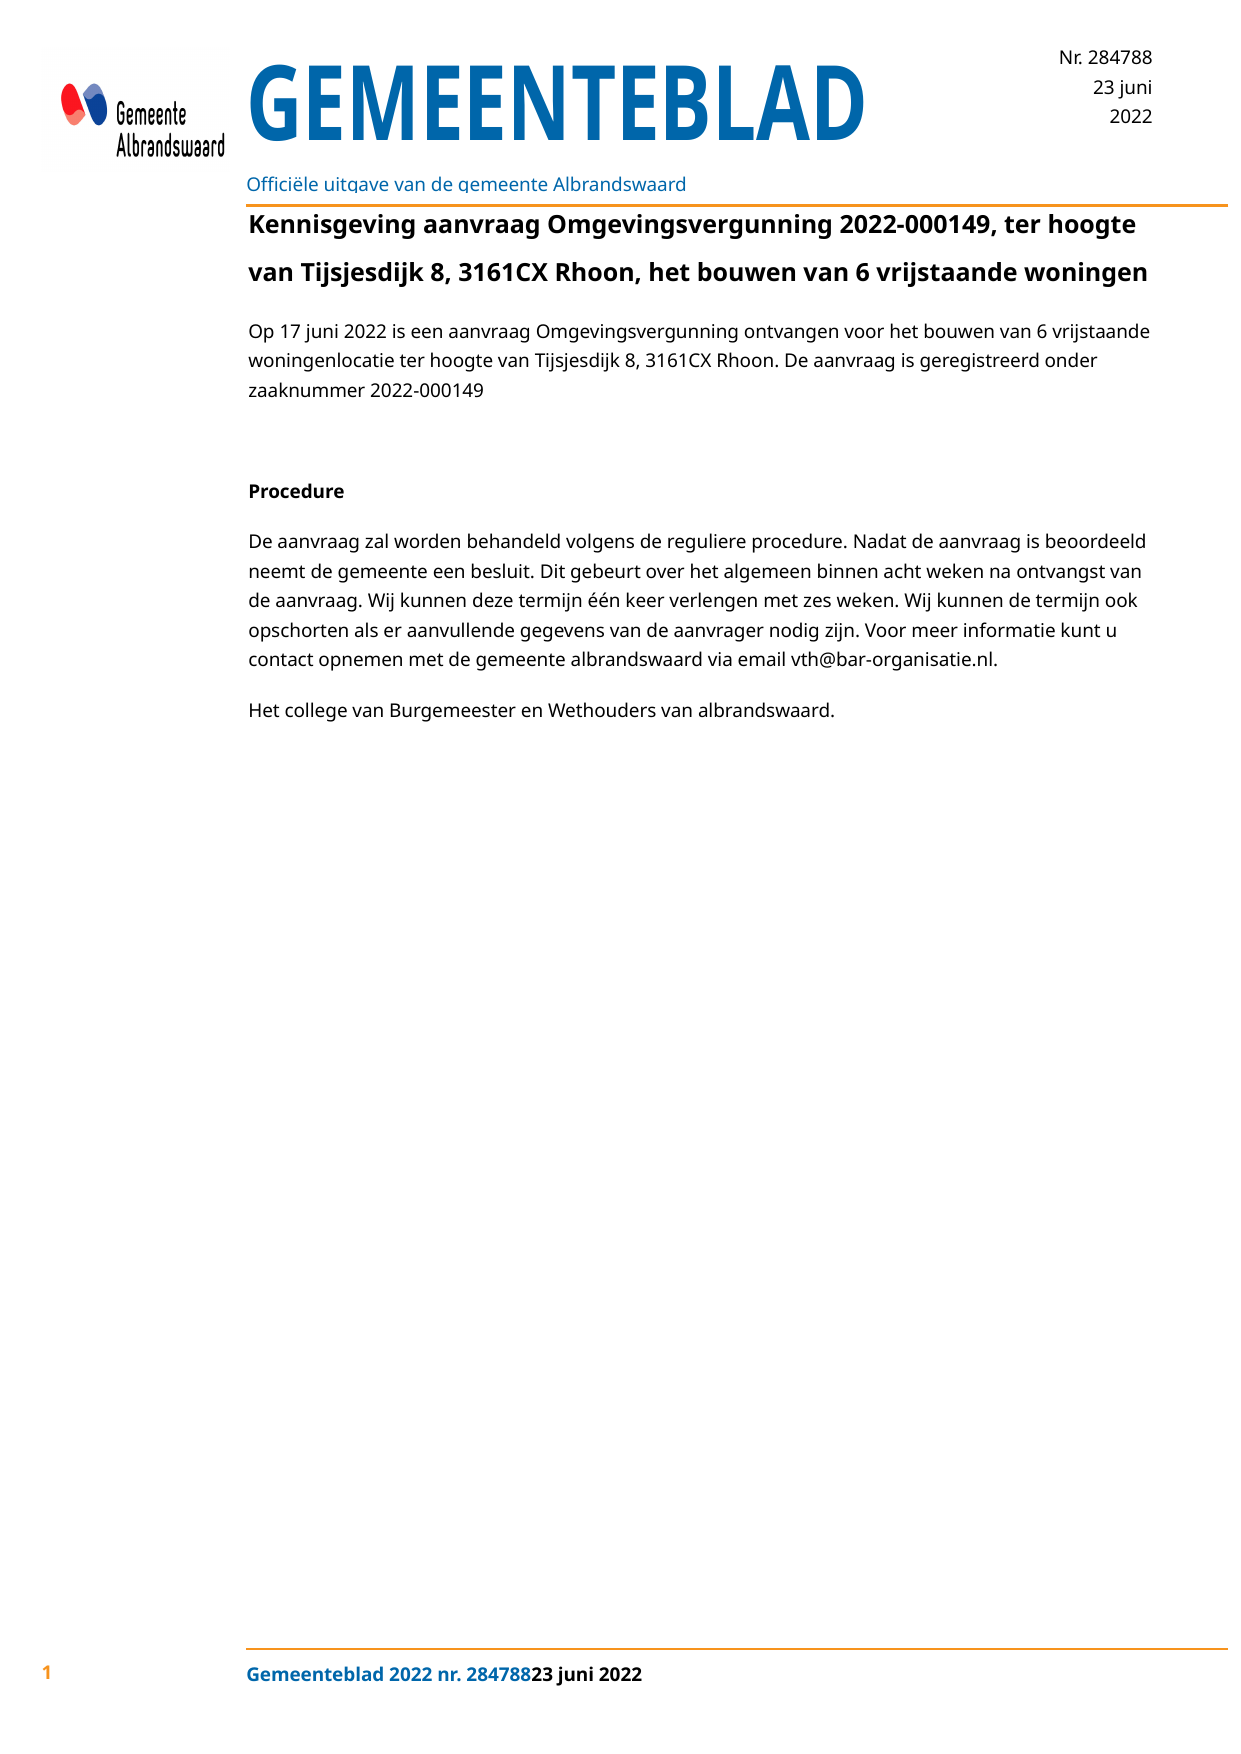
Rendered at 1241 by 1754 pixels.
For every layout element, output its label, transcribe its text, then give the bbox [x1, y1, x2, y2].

text Op 17 juni 2022 is een aanvraag Omgevingsvergunning ontvangen voor het bouwen van 6 vrijstaande woningenlocatie ter hoogte van Tijsjesdijk 8, 3161CX Rhoon. De aanvraag is geregistreerd onder zaaknummer 2022-000149 [248, 318, 1152, 403]
text De aanvraag zal worden behandeld volgens de reguliere procedure. Nadat de aanvraag is beoordeeld neemt de gemeente een besluit. Dit gebeurt over het algemeen binnen acht weken na ontvangst van de aanvraag. Wij kunnen deze termijn één keer verlengen met zes weken. Wij kunnen de termijn ook opschorten als er aanvullende gegevens van de aanvrager nodig zijn. Voor meer informatie kunt u contact opnemen met de gemeente albrandswaard via email vth@bar-organisatie.nl. [248, 528, 1152, 672]
picture [41, 47, 231, 172]
text Procedure [248, 478, 1152, 504]
text Kennisgeving aanvraag Omgevingsvergunning 2022-000149, ter hoogte van Tijsjesdijk 8, 3161CX Rhoon, het bouwen van 6 vrijstaande woningen [248, 207, 1152, 288]
text Het college van Burgemeester en Wethouders van albrandswaard. [248, 697, 1152, 723]
